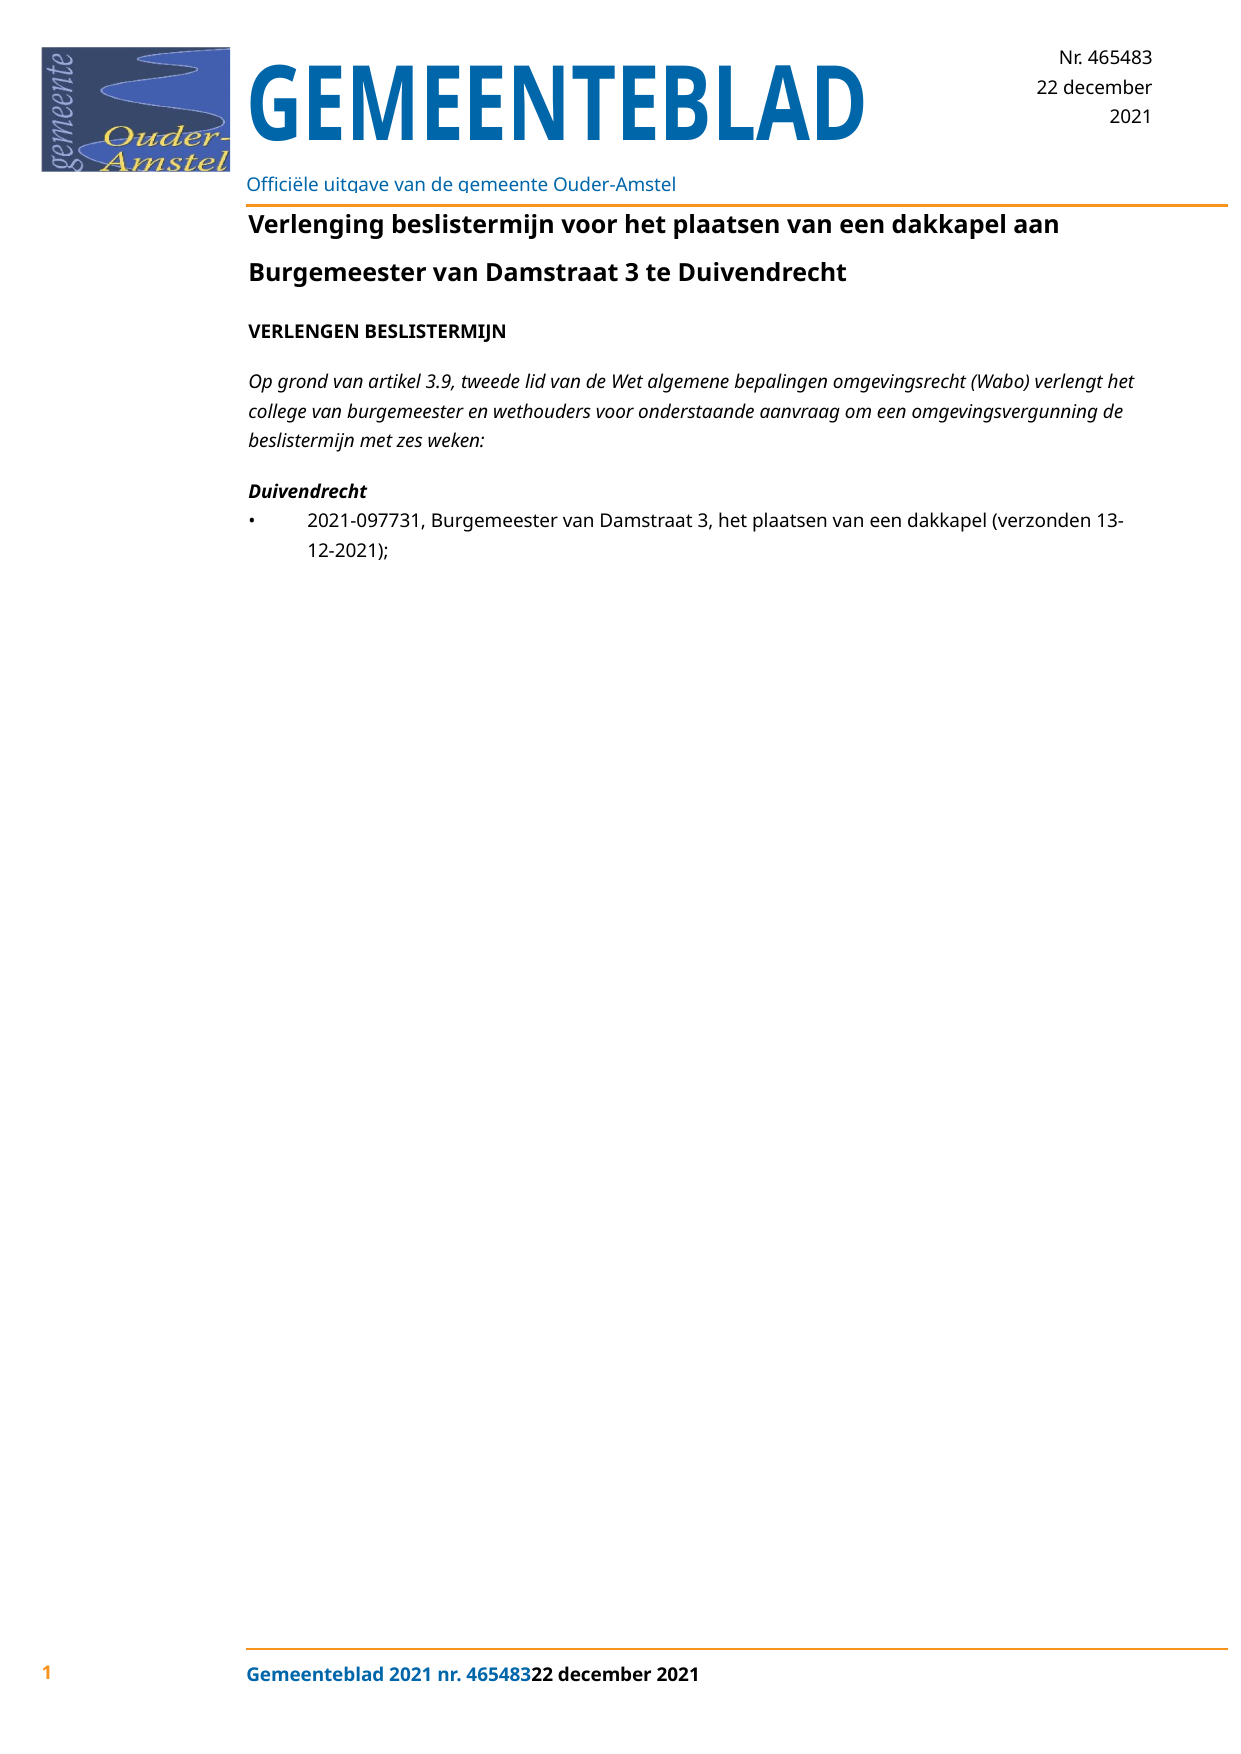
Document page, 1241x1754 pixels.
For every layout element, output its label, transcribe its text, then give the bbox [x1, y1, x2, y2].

text VERLENGEN BESLISTERMIJN [248, 318, 1152, 344]
text Duivendrecht [248, 478, 1152, 504]
text Op grond van artikel 3.9, tweede lid van de Wet algemene bepalingen omgevingsrecht (Wabo) verlengt het college van burgemeester en wethouders voor onderstaande aanvraag om een omgevingsvergunning de beslistermijn met zes weken: [248, 368, 1152, 453]
picture [41, 47, 231, 172]
list 2021-097731, Burgemeester van Damstraat 3, het plaatsen van een dakkapel (verzonden 13-12-2021); [248, 507, 1152, 563]
text Verlenging beslistermijn voor het plaatsen van een dakkapel aan Burgemeester van Damstraat 3 te Duivendrecht [248, 207, 1152, 288]
